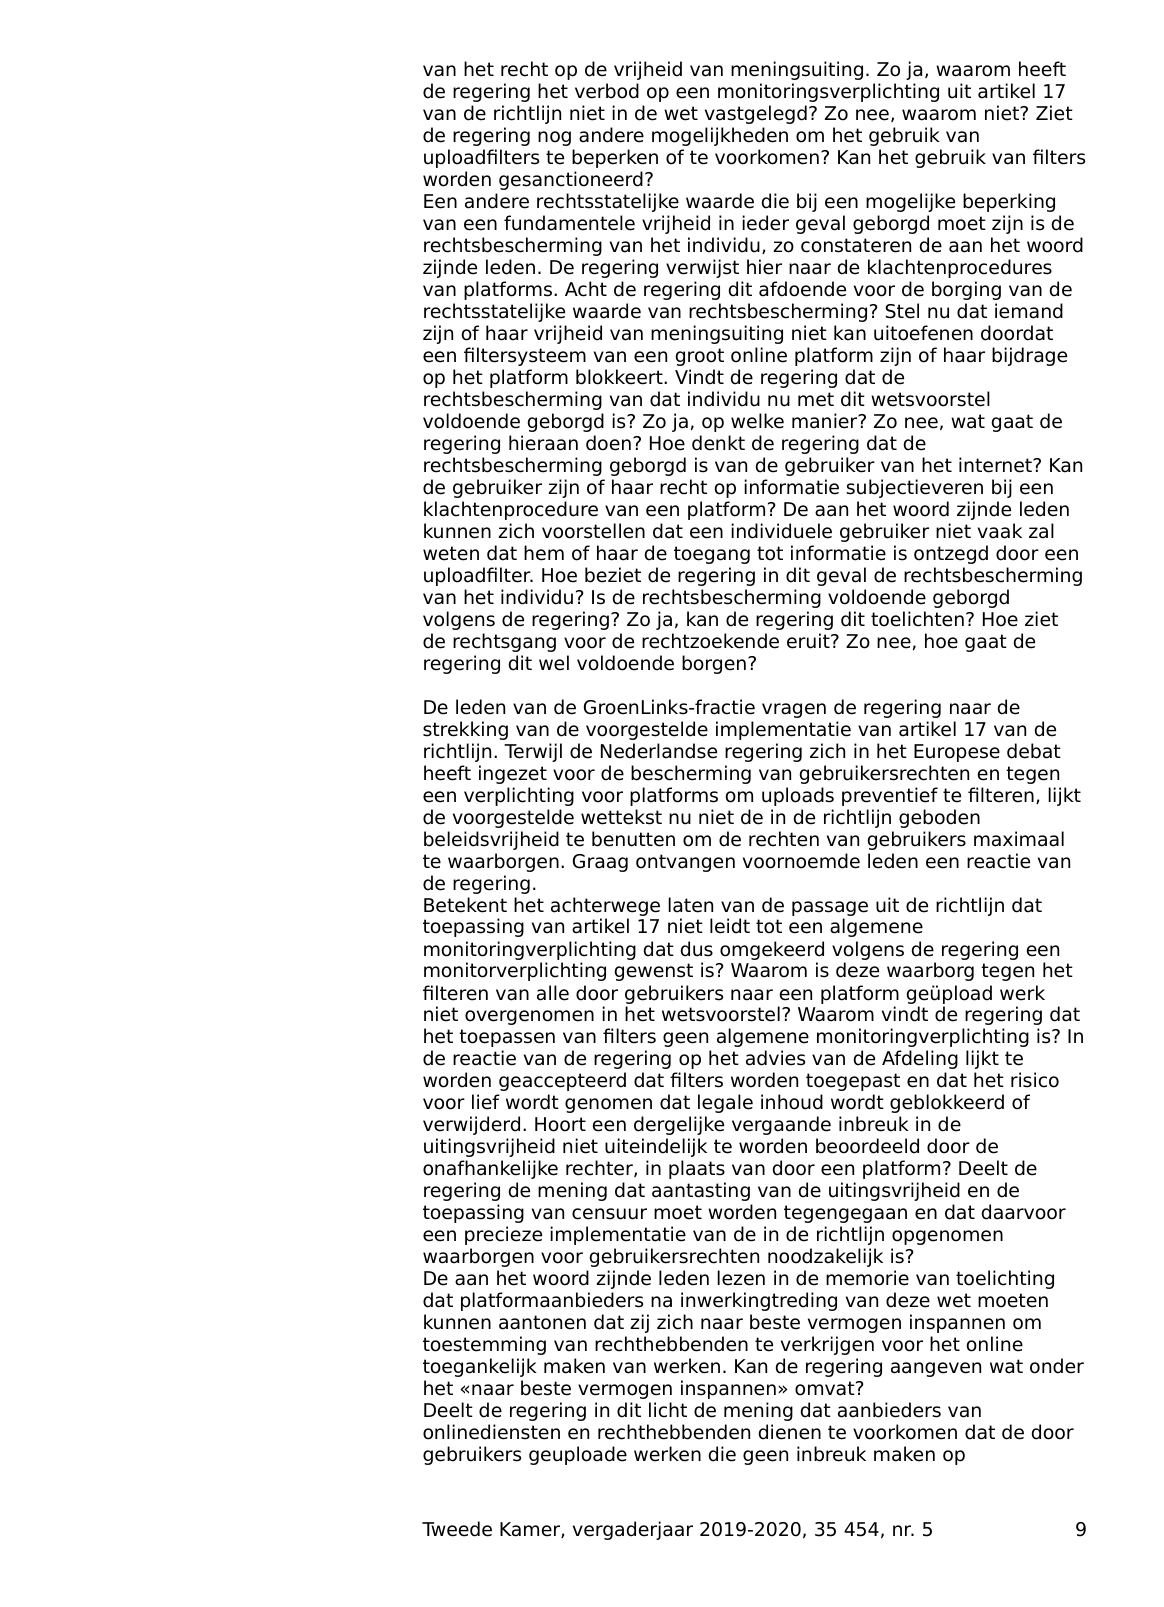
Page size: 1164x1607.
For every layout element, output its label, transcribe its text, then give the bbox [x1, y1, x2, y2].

text Betekent het achterwege laten van de passage uit de richtlijn dat toepassing van artikel 17 niet leidt tot een algemene monitoringverplichting dat dus omgekeerd volgens de regering een monitorverplichting gewenst is? Waarom is deze waarborg tegen het filteren van alle door gebruikers naar een platform geüpload werk niet overgenomen in het wetsvoorstel? Waarom vindt de regering dat het toepassen van filters geen algemene monitoringverplichting is? In de reactie van de regering op het advies van de Afdeling lijkt te worden geaccepteerd dat filters worden toegepast en dat het risico voor lief wordt genomen dat legale inhoud wordt geblokkeerd of verwijderd. Hoort een dergelijke vergaande inbreuk in de uitingsvrijheid niet uiteindelijk te worden beoordeeld door de onafhankelijke rechter, in plaats van door een platform? Deelt de regering de mening dat aantasting van de uitingsvrijheid en de toepassing van censuur moet worden tegengegaan en dat daarvoor een precieze implementatie van de in de richtlijn opgenomen waarborgen voor gebruikersrechten noodzakelijk is? [422, 894, 1087, 1268]
text Deelt de regering in dit licht de mening dat aanbieders van onlinediensten en rechthebbenden dienen te voorkomen dat de door gebruikers geuploade werken die geen inbreuk maken op [422, 1400, 1087, 1466]
text De aan het woord zijnde leden lezen in de memorie van toelichting dat platformaanbieders na inwerkingtreding van deze wet moeten kunnen aantonen dat zij zich naar beste vermogen inspannen om toestemming van rechthebbenden te verkrijgen voor het online toegankelijk maken van werken. Kan de regering aangeven wat onder het «naar beste vermogen inspannen» omvat? [422, 1268, 1087, 1400]
text De leden van de GroenLinks-fractie vragen de regering naar de strekking van de voorgestelde implementatie van artikel 17 van de richtlijn. Terwijl de Nederlandse regering zich in het Europese debat heeft ingezet voor de bescherming van gebruikersrechten en tegen een verplichting voor platforms om uploads preventief te filteren, lijkt de voorgestelde wettekst nu niet de in de richtlijn geboden beleidsvrijheid te benutten om de rechten van gebruikers maximaal te waarborgen. Graag ontvangen voornoemde leden een reactie van de regering. [422, 697, 1087, 894]
text Een andere rechtsstatelijke waarde die bij een mogelijke beperking van een fundamentele vrijheid in ieder geval geborgd moet zijn is de rechtsbescherming van het individu, zo constateren de aan het woord zijnde leden. De regering verwijst hier naar de klachtenprocedures van platforms. Acht de regering dit afdoende voor de borging van de rechtsstatelijke waarde van rechtsbescherming? Stel nu dat iemand zijn of haar vrijheid van meningsuiting niet kan uitoefenen doordat een filtersysteem van een groot online platform zijn of haar bijdrage op het platform blokkeert. Vindt de regering dat de rechtsbescherming van dat individu nu met dit wetsvoorstel voldoende geborgd is? Zo ja, op welke manier? Zo nee, wat gaat de regering hieraan doen? Hoe denkt de regering dat de rechtsbescherming geborgd is van de gebruiker van het internet? Kan de gebruiker zijn of haar recht op informatie subjectieveren bij een klachtenprocedure van een platform? De aan het woord zijnde leden kunnen zich voorstellen dat een individuele gebruiker niet vaak zal weten dat hem of haar de toegang tot informatie is ontzegd door een uploadfilter. Hoe beziet de regering in dit geval de rechtsbescherming van het individu? Is de rechtsbescherming voldoende geborgd volgens de regering? Zo ja, kan de regering dit toelichten? Hoe ziet de rechtsgang voor de rechtzoekende eruit? Zo nee, hoe gaat de regering dit wel voldoende borgen? [422, 191, 1087, 674]
text van het recht op de vrijheid van meningsuiting. Zo ja, waarom heeft de regering het verbod op een monitoringsverplichting uit artikel 17 van de richtlijn niet in de wet vastgelegd? Zo nee, waarom niet? Ziet de regering nog andere mogelijkheden om het gebruik van uploadfilters te beperken of te voorkomen? Kan het gebruik van filters worden gesanctioneerd? [422, 59, 1087, 191]
